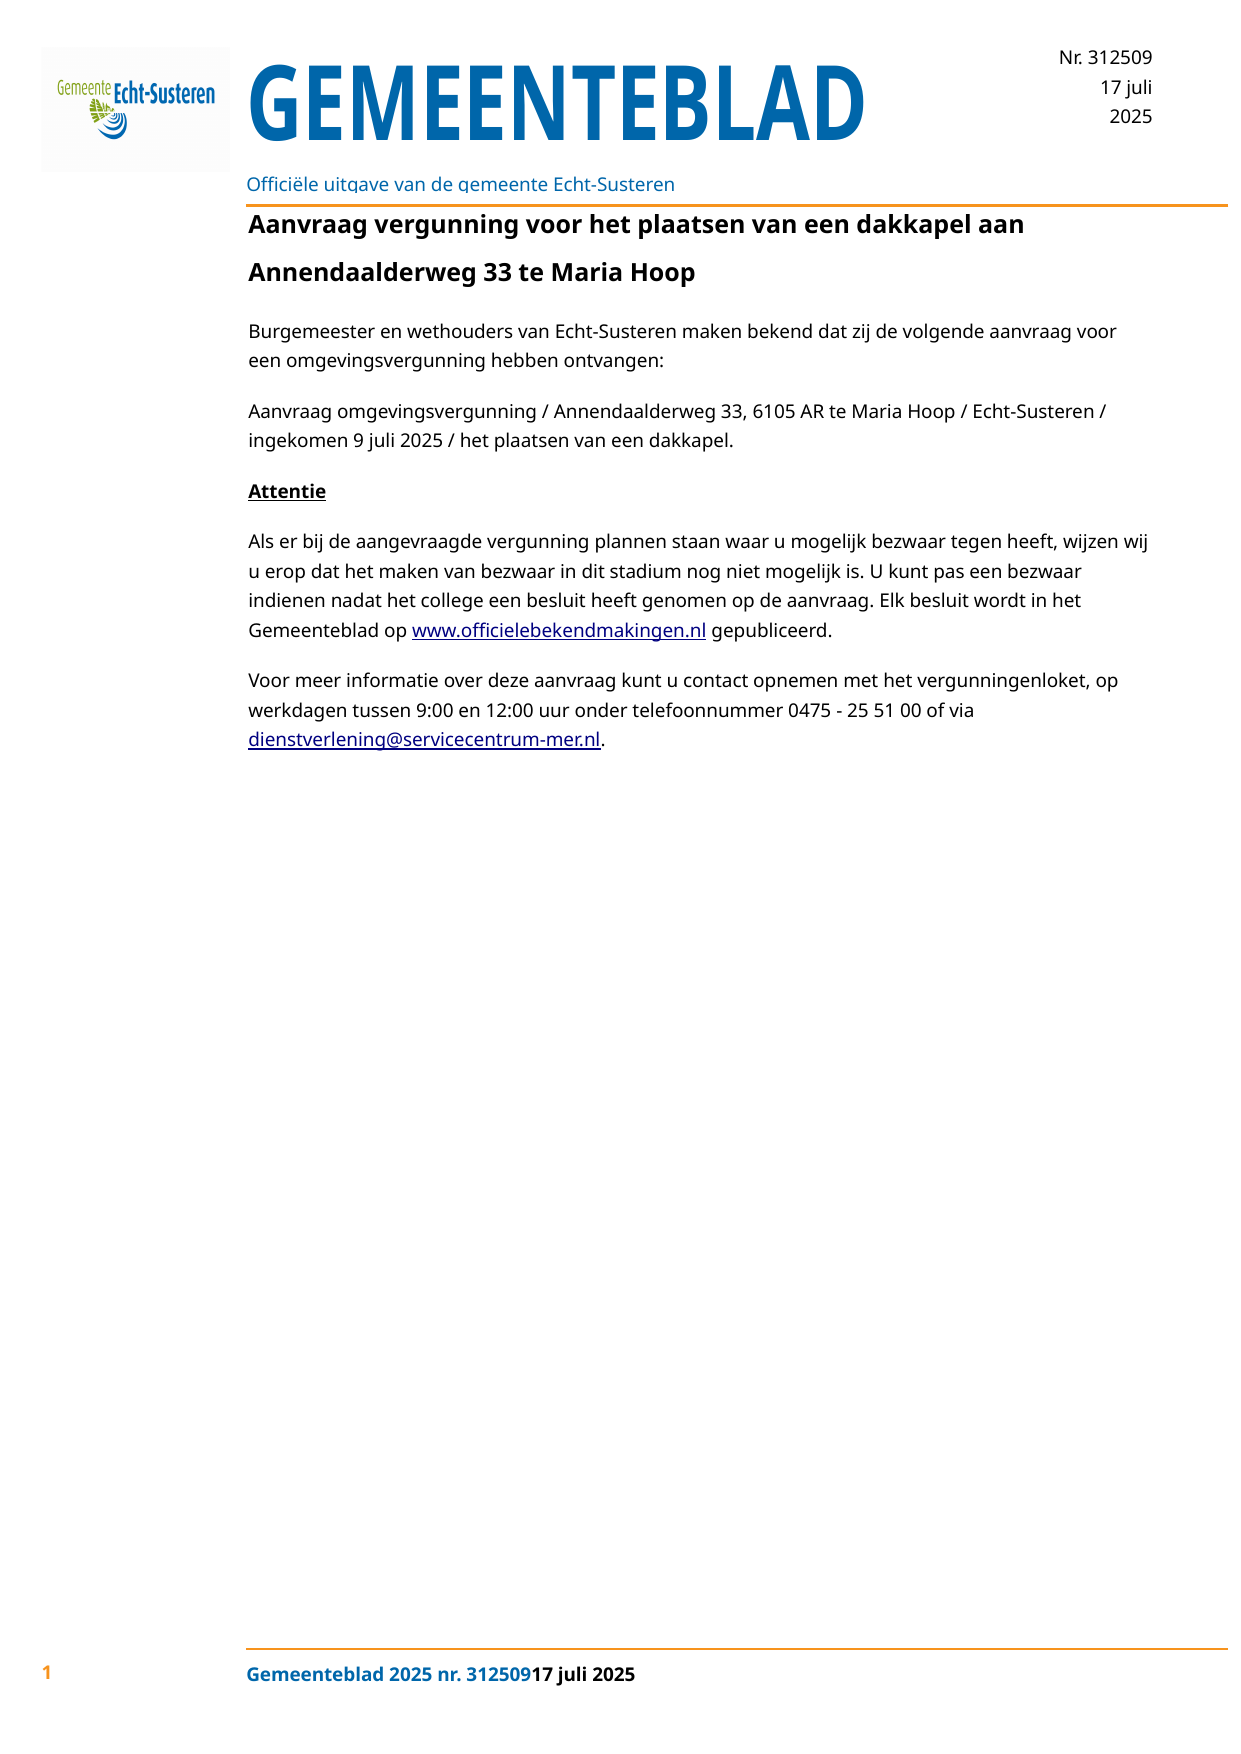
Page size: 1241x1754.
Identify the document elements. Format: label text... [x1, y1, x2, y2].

text Voor meer informatie over deze aanvraag kunt u contact opnemen met het vergunningenloket, op werkdagen tussen 9:00 en 12:00 uur onder telefoonnummer 0475 - 25 51 00 of via dienstverlening@servicecentrum-mer.nl. [248, 667, 1152, 752]
text Attentie [248, 478, 1152, 504]
text Aanvraag omgevingsvergunning / Annendaalderweg 33, 6105 AR te Maria Hoop / Echt-Susteren / ingekomen 9 juli 2025 / het plaatsen van een dakkapel. [248, 398, 1152, 453]
text Aanvraag vergunning voor het plaatsen van een dakkapel aan Annendaalderweg 33 te Maria Hoop [248, 207, 1152, 288]
text Als er bij de aangevraagde vergunning plannen staan waar u mogelijk bezwaar tegen heeft, wijzen wij u erop dat het maken van bezwaar in dit stadium nog niet mogelijk is. U kunt pas een bezwaar indienen nadat het college een besluit heeft genomen op de aanvraag. Elk besluit wordt in het Gemeenteblad op www.officielebekendmakingen.nl gepubliceerd. [248, 528, 1152, 643]
picture [41, 47, 231, 172]
text Burgemeester en wethouders van Echt-Susteren maken bekend dat zij de volgende aanvraag voor een omgevingsvergunning hebben ontvangen: [248, 318, 1152, 373]
